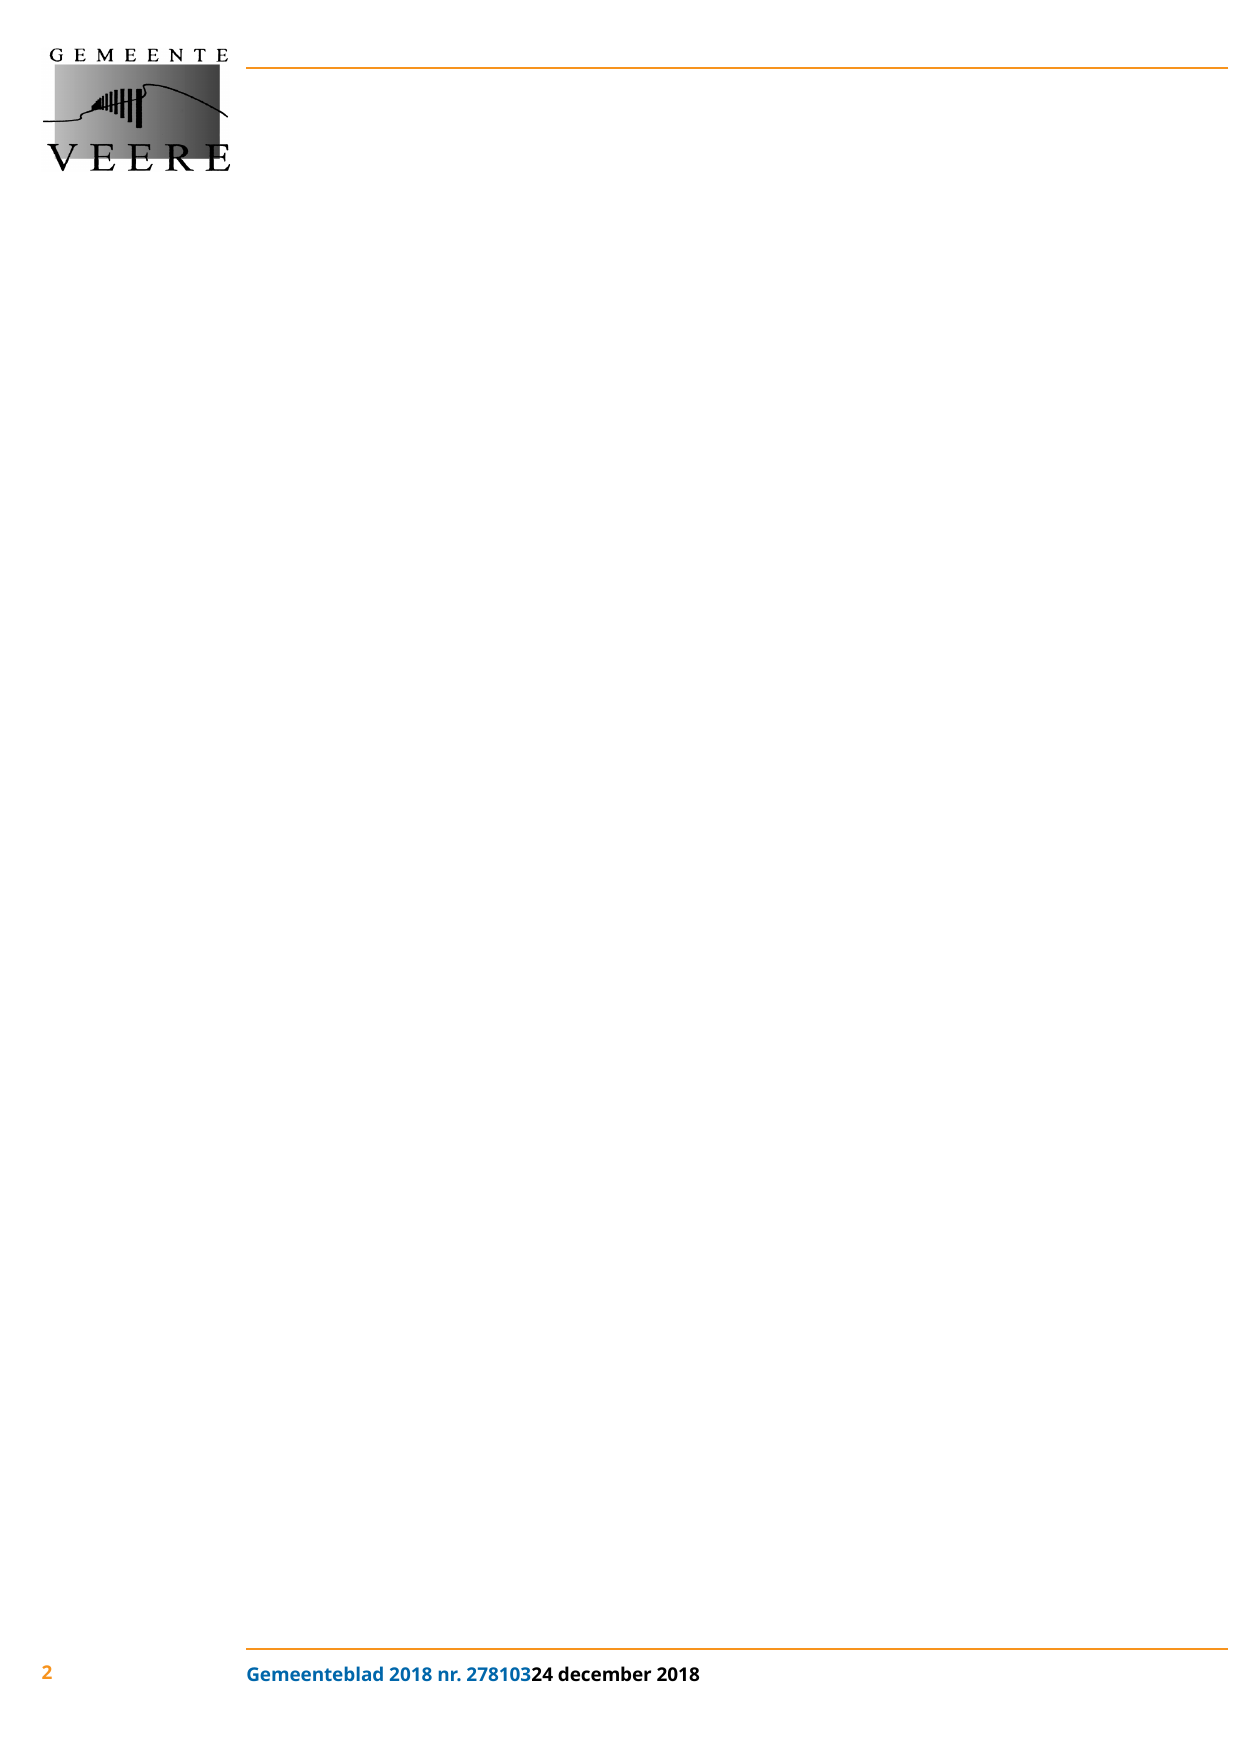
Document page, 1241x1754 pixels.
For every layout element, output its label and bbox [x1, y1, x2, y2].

picture [41, 47, 231, 172]
